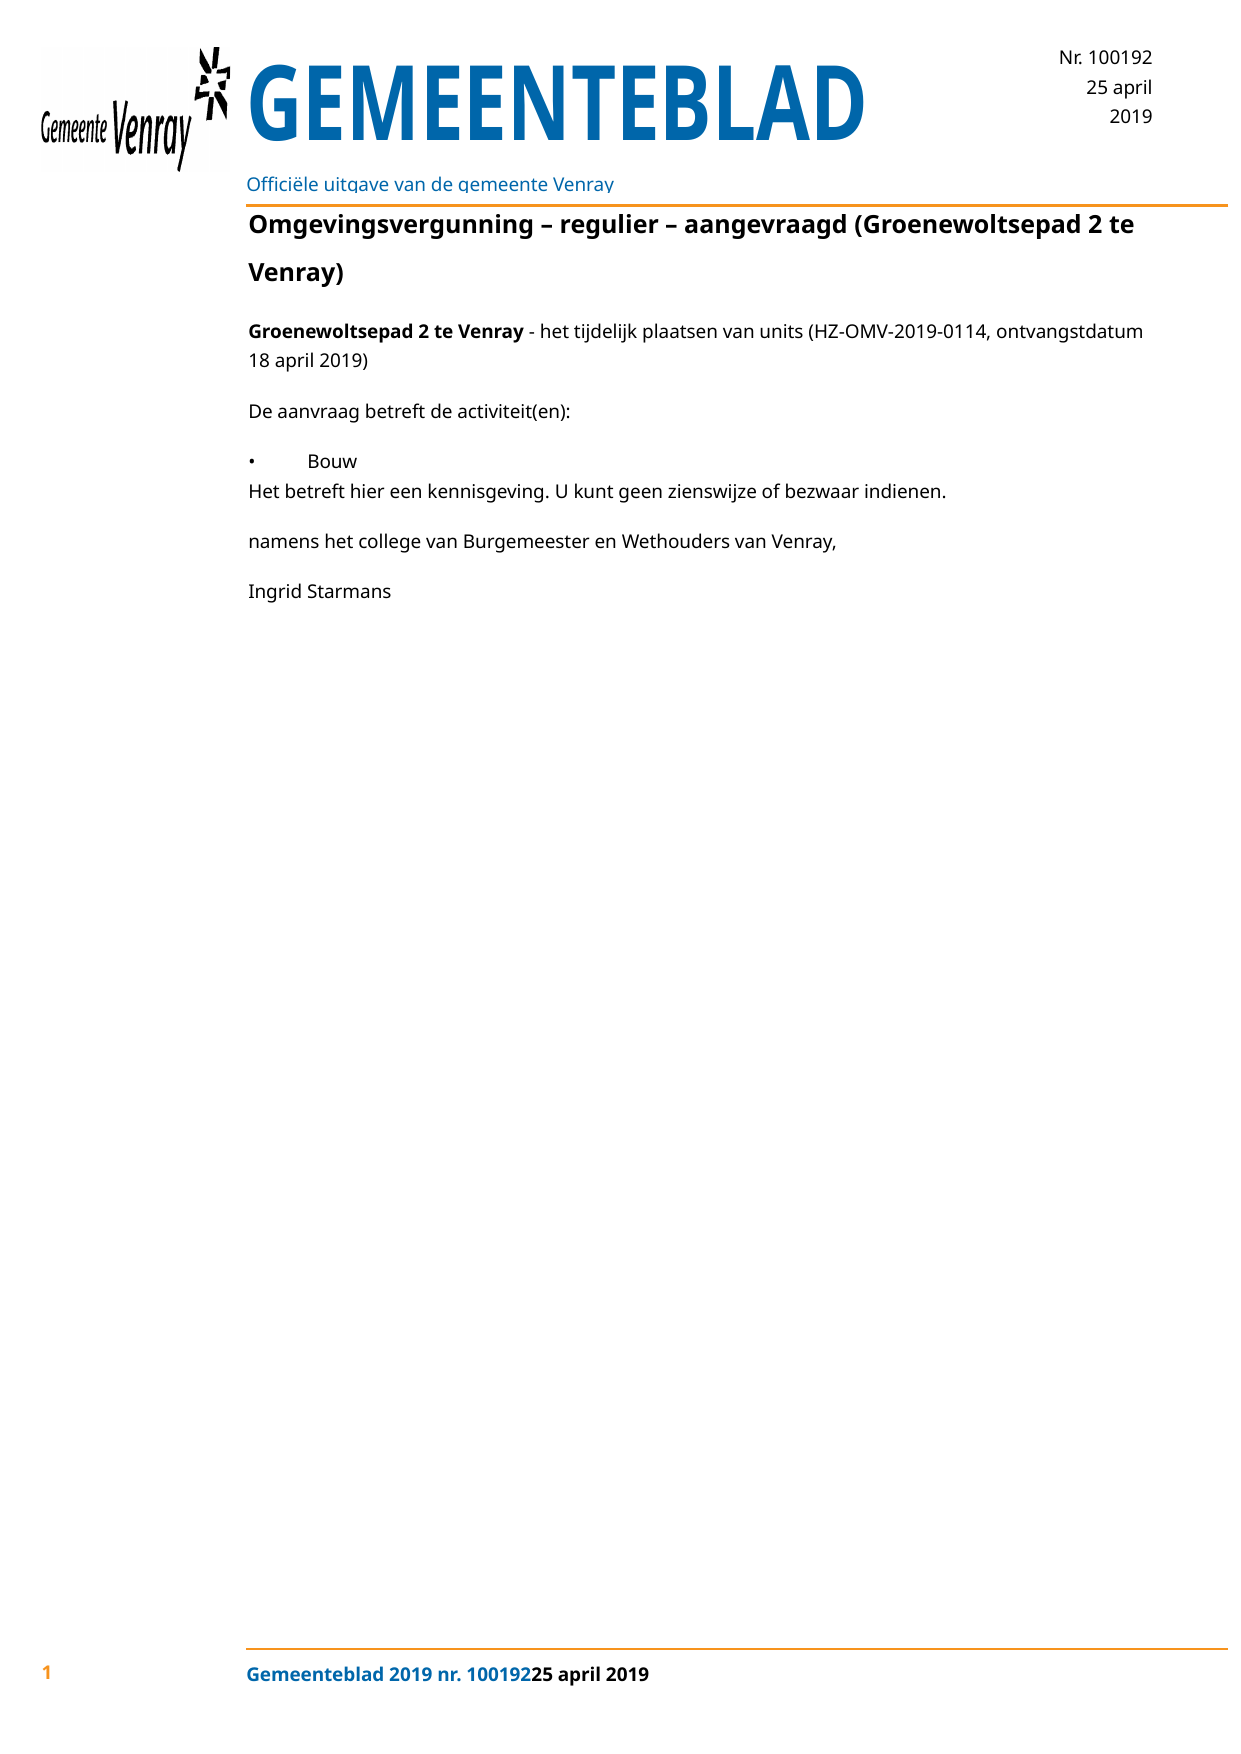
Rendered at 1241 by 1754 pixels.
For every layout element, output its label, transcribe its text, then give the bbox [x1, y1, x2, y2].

text De aanvraag betreft de activiteit(en): [248, 398, 1152, 424]
text Omgevingsvergunning – regulier – aangevraagd (Groenewoltsepad 2 te Venray) [248, 207, 1152, 288]
picture [41, 47, 231, 172]
text Ingrid Starmans [248, 579, 1152, 604]
list Bouw [248, 448, 1152, 474]
text Groenewoltsepad 2 te Venray - het tijdelijk plaatsen van units (HZ-OMV-2019-0114, ontvangstdatum 18 april 2019) [248, 318, 1152, 373]
text Het betreft hier een kennisgeving. U kunt geen zienswijze of bezwaar indienen. [248, 478, 1152, 504]
text namens het college van Burgemeester en Wethouders van Venray, [248, 528, 1152, 554]
